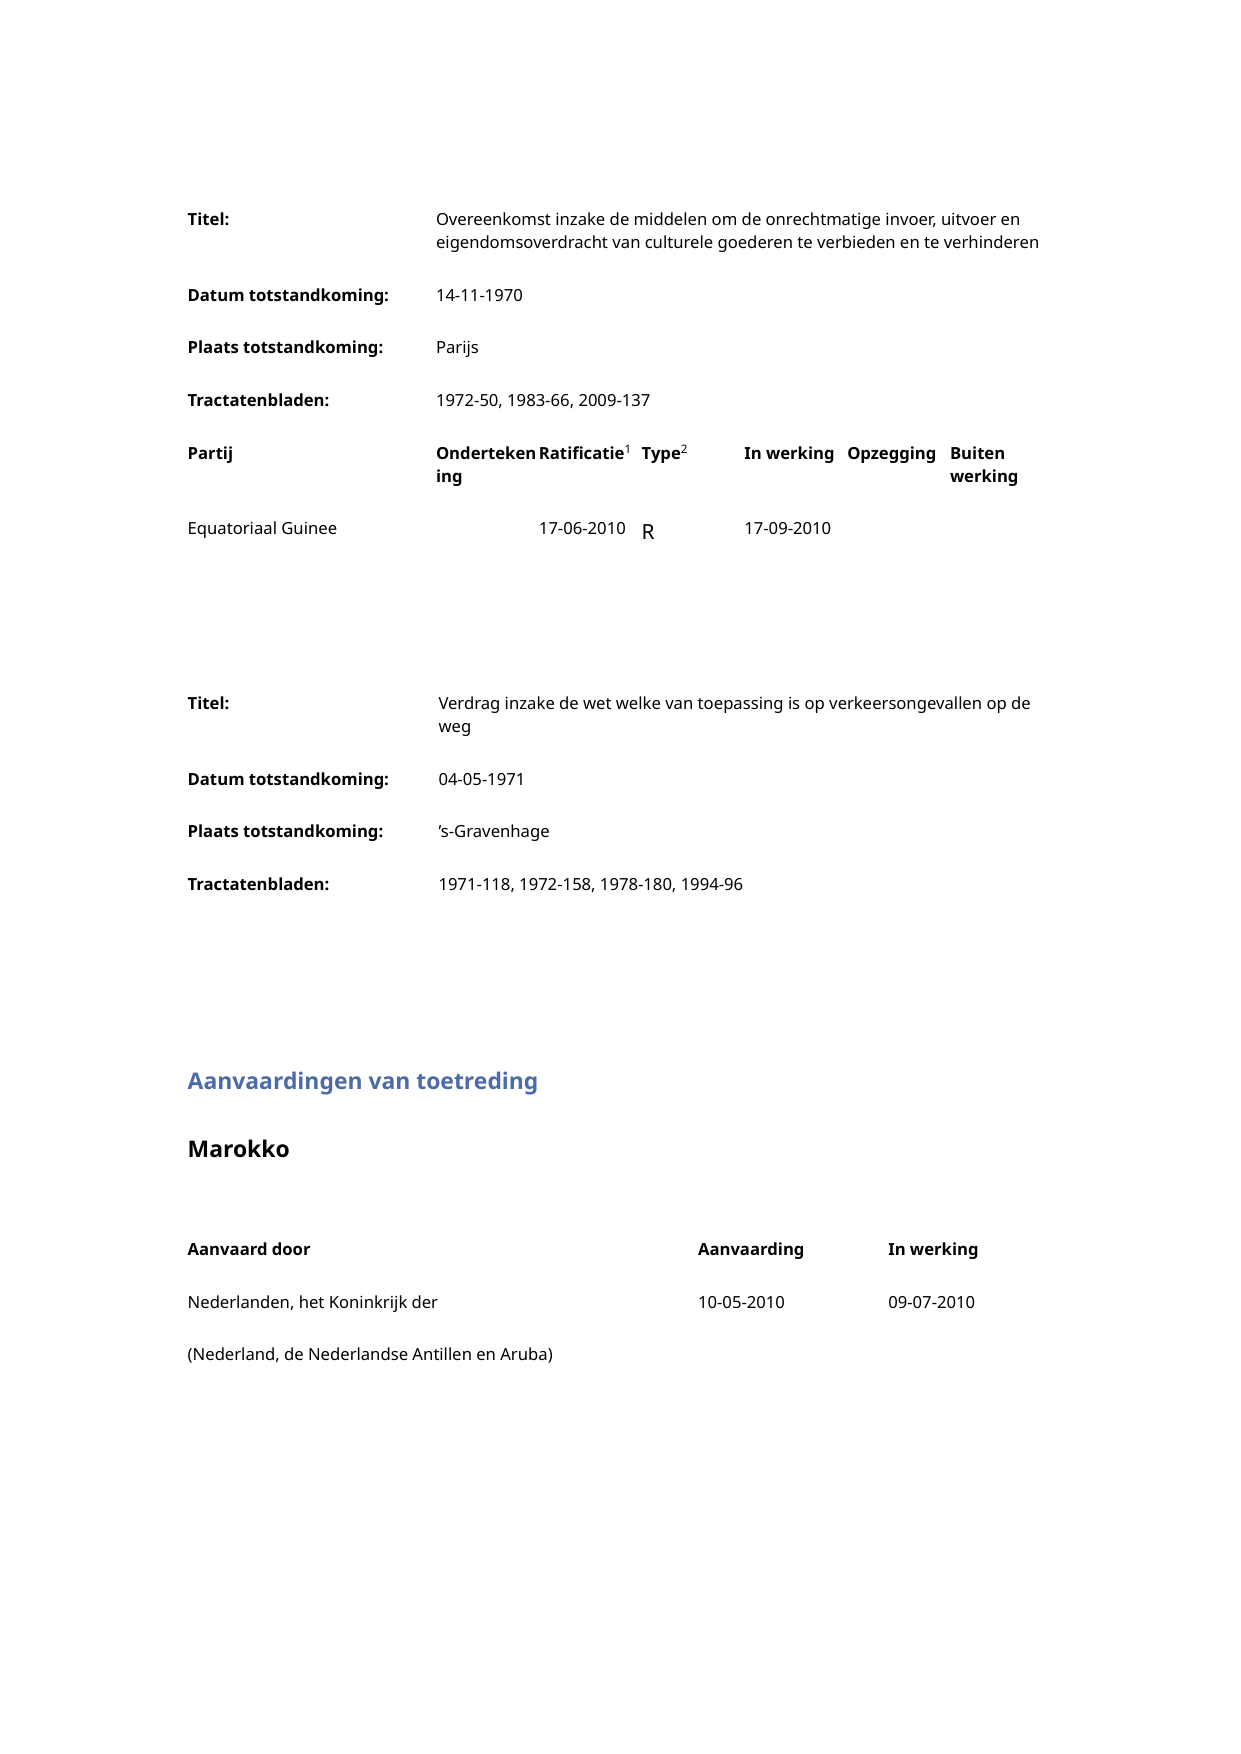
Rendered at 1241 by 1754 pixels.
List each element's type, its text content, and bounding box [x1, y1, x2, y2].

table_header In werking [888, 1238, 1053, 1290]
table_cell ’s-Gravenhage [438, 820, 1053, 872]
table_header Aanvaard door [188, 1238, 698, 1290]
table_cell 09-07-2010 [888, 1290, 1053, 1396]
table_cell 10-05-2010 [698, 1290, 888, 1396]
table_cell Plaats totstandkoming: [188, 820, 438, 872]
table_cell 17-09-2010 [744, 517, 847, 575]
table_cell Tractatenbladen: [188, 389, 436, 441]
table_cell [436, 517, 539, 575]
table_cell Type2 [641, 441, 744, 517]
table_cell Equatoriaal Guinee [188, 517, 436, 575]
table_cell Datum totstandkoming: [188, 767, 438, 820]
table_cell Tractatenbladen: [188, 873, 438, 925]
subtitle Aanvaardingen van toetreding [187, 1064, 1053, 1096]
table_header Verdrag inzake de wet welke van toepassing is op verkeersongevallen op de weg [438, 692, 1053, 767]
table_cell [950, 517, 1053, 575]
table_cell 14-11-1970 [436, 283, 1053, 336]
table_cell [188, 925, 1053, 984]
table_cell Parijs [436, 336, 1053, 389]
table_cell Buiten werking [950, 441, 1053, 517]
table_cell Opzegging [847, 441, 950, 517]
table_cell 04-05-1971 [438, 767, 1053, 820]
subtitle Marokko [187, 1133, 1053, 1164]
table_cell Nederlanden, het Koninkrijk der (Nederland, de Nederlandse Antillen en Aruba) [188, 1290, 698, 1396]
table_cell 1972-50, 1983-66, 2009-137 [436, 389, 1053, 441]
table_header Titel: [188, 208, 436, 283]
table_cell Datum totstandkoming: [188, 283, 436, 336]
table_header Aanvaarding [698, 1238, 888, 1290]
table_cell In werking [744, 441, 847, 517]
table_cell Ondertekening [436, 441, 539, 517]
table_header Overeenkomst inzake de middelen om de onrechtmatige invoer, uitvoer en eigendomsoverdracht van culturele goederen te verbieden en te verhinderen [436, 208, 1053, 283]
table_cell 17-06-2010 [539, 517, 641, 575]
table_cell 1971-118, 1972-158, 1978-180, 1994-96 [438, 873, 1053, 925]
table_header Titel: [188, 692, 438, 767]
table_cell Ratificatie1 [539, 441, 641, 517]
table_cell Partij [188, 441, 436, 517]
table_cell Plaats totstandkoming: [188, 336, 436, 389]
table_cell [847, 517, 950, 575]
table_cell R [641, 517, 744, 575]
